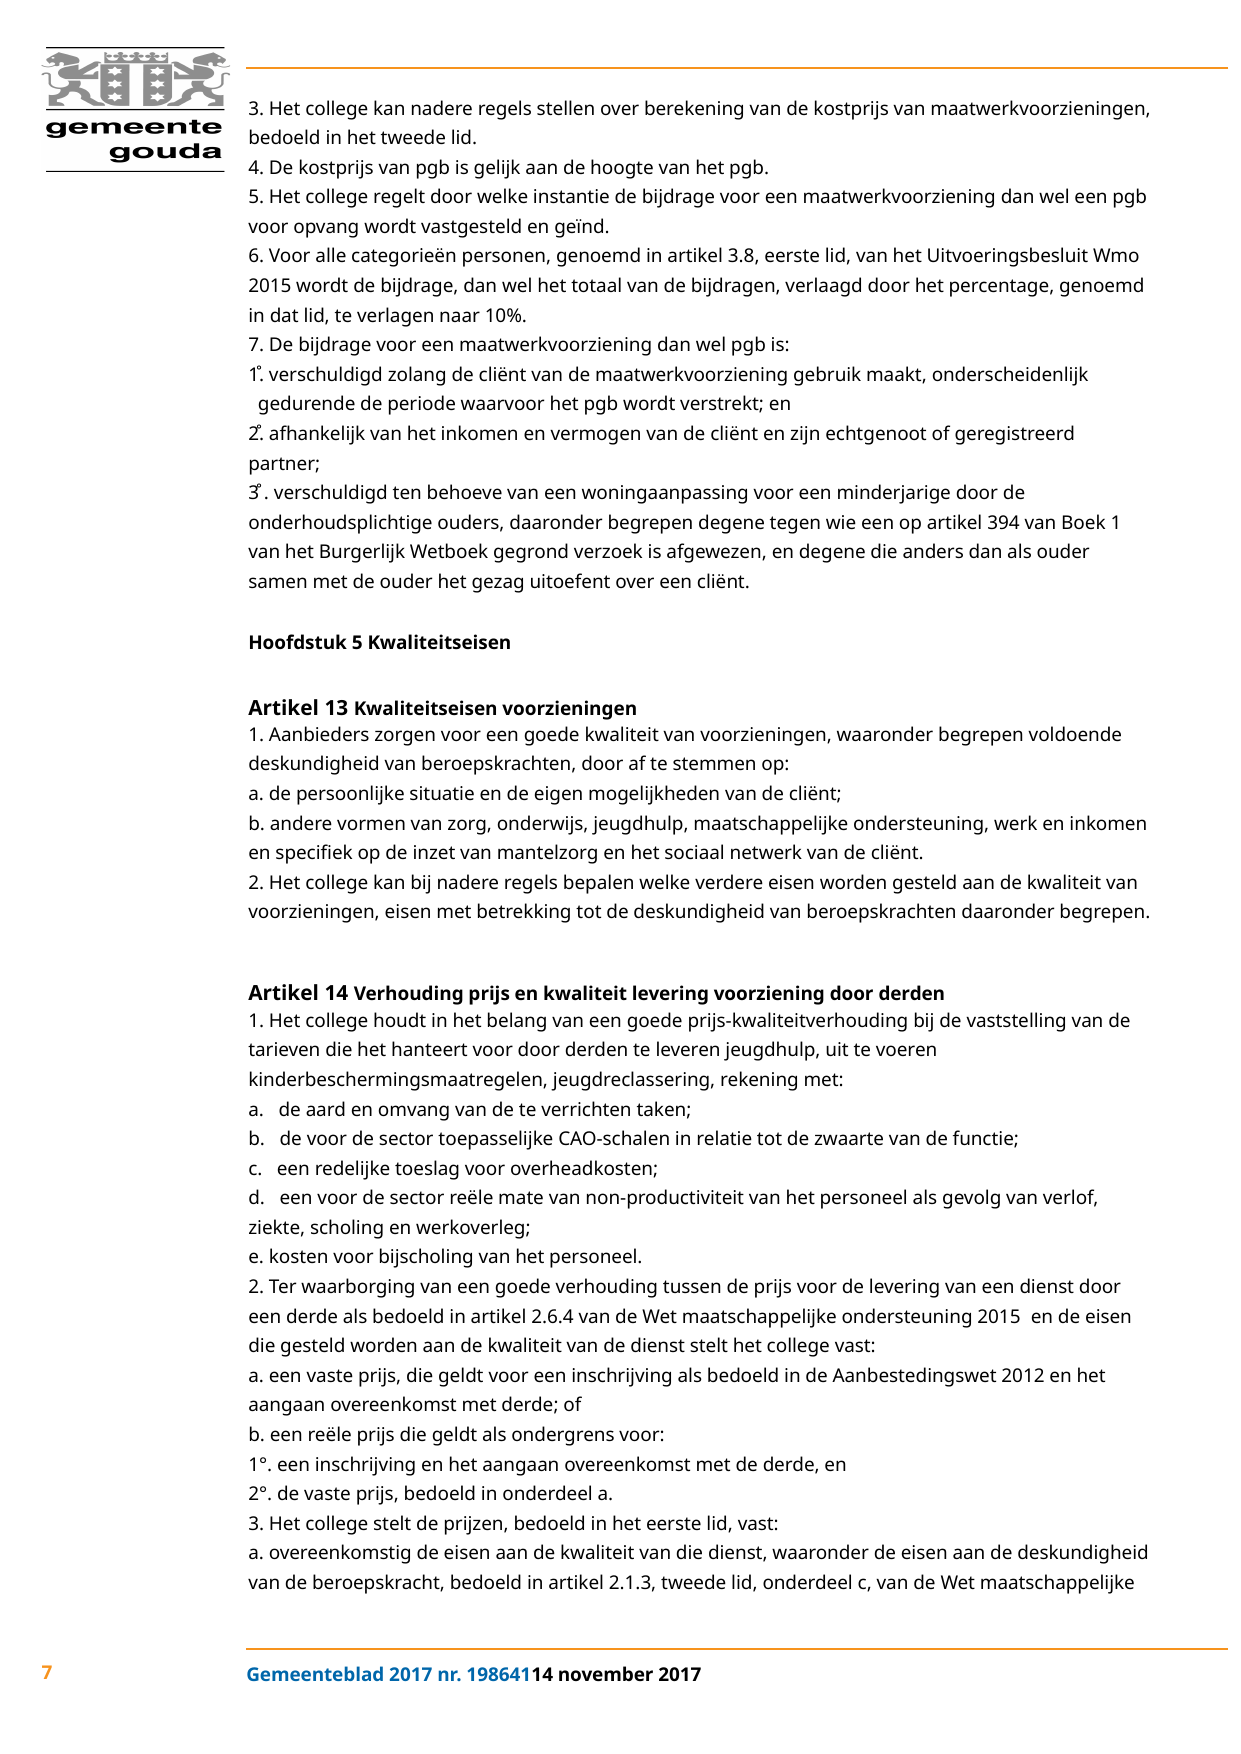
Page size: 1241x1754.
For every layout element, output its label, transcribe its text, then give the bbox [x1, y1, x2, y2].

text b. een reële prijs die geldt als ondergrens voor: [248, 1421, 1152, 1447]
text 7. De bijdrage voor een maatwerkvoorziening dan wel pgb is: [248, 331, 1152, 357]
text 3. Het college stelt de prijzen, bedoeld in het eerste lid, vast: [248, 1510, 1152, 1536]
text 1. Het college houdt in het belang van een goede prijs-kwaliteitverhouding bij de vaststelling van de tarieven die het hanteert voor door derden te leveren jeugdhulp, uit te voeren kinderbeschermingsmaatregelen, jeugdreclassering, rekening met: [248, 1007, 1152, 1092]
text b. de voor de sector toepasselijke CAO-schalen in relatie tot de zwaarte van de functie; [248, 1125, 1152, 1151]
text a. een vaste prijs, die geldt voor een inschrijving als bedoeld in de Aanbestedingswet 2012 en het aangaan overeenkomst met derde; of [248, 1362, 1152, 1417]
picture [41, 47, 231, 172]
text 2°. de vaste prijs, bedoeld in onderdeel a. [248, 1480, 1152, 1506]
text 1. Aanbieders zorgen voor een goede kwaliteit van voorzieningen, waaronder begrepen voldoende [248, 721, 1152, 747]
text Hoofdstuk 5 Kwaliteitseisen [248, 627, 1152, 656]
text 2. Het college kan bij nadere regels bepalen welke verdere eisen worden gesteld aan de kwaliteit van voorzieningen, eisen met betrekking tot de deskundigheid van beroepskrachten daaronder begrepen. [248, 869, 1152, 924]
text Artikel 13 Kwaliteitseisen voorzieningen [248, 693, 1152, 721]
text 5. Het college regelt door welke instantie de bijdrage voor een maatwerkvoorziening dan wel een pgb voor opvang wordt vastgesteld en geïnd. [248, 183, 1152, 239]
text 1̊. verschuldigd zolang de cliënt van de maatwerkvoorziening gebruik maakt, onderscheidenlijk [248, 361, 1152, 387]
text 2̊. afhankelijk van het inkomen en vermogen van de cliënt en zijn echtgenoot of geregistreerd partner; [248, 420, 1152, 476]
text e. kosten voor bijscholing van het personeel. [248, 1244, 1152, 1269]
text b. andere vormen van zorg, onderwijs, jeugdhulp, maatschappelijke ondersteuning, werk en inkomen en specifiek op de inzet van mantelzorg en het sociaal netwerk van de cliënt. [248, 810, 1152, 865]
text 3. Het college kan nadere regels stellen over berekening van de kostprijs van maatwerkvoorzieningen, bedoeld in het tweede lid. [248, 95, 1152, 150]
text a. de persoonlijke situatie en de eigen mogelijkheden van de cliënt; [248, 780, 1152, 806]
text deskundigheid van beroepskrachten, door af te stemmen op: [248, 751, 1152, 776]
text d. een voor de sector reële mate van non-productiviteit van het personeel als gevolg van verlof, ziekte, scholing en werkoverleg; [248, 1184, 1152, 1240]
text gedurende de periode waarvoor het pgb wordt verstrekt; en [248, 391, 1152, 416]
text 2. Ter waarborging van een goede verhouding tussen de prijs voor de levering van een dienst door een derde als bedoeld in artikel 2.6.4 van de Wet maatschappelijke ondersteuning 2015 en de eisen die gesteld worden aan de kwaliteit van de dienst stelt het college vast: [248, 1273, 1152, 1358]
text 4. De kostprijs van pgb is gelijk aan de hoogte van het pgb. [248, 154, 1152, 180]
text 6. Voor alle categorieën personen, genoemd in artikel 3.8, eerste lid, van het Uitvoeringsbesluit Wmo 2015 wordt de bijdrage, dan wel het totaal van de bijdragen, verlaagd door het percentage, genoemd in dat lid, te verlagen naar 10%. [248, 243, 1152, 328]
text a. overeenkomstig de eisen aan de kwaliteit van die dienst, waaronder de eisen aan de deskundigheid van de beroepskracht, bedoeld in artikel 2.1.3, tweede lid, onderdeel c, van de Wet maatschappelijke [248, 1539, 1152, 1595]
text 3̊ . verschuldigd ten behoeve van een woningaanpassing voor een minderjarige door de onderhoudsplichtige ouders, daaronder begrepen degene tegen wie een op artikel 394 van Boek 1 van het Burgerlijk Wetboek gegrond verzoek is afgewezen, en degene die anders dan als ouder samen met de ouder het gezag uitoefent over een cliënt. [248, 479, 1152, 594]
text 1°. een inschrijving en het aangaan overeenkomst met de derde, en [248, 1451, 1152, 1476]
text Artikel 14 Verhouding prijs en kwaliteit levering voorziening door derden [248, 978, 1152, 1007]
text a. de aard en omvang van de te verrichten taken; [248, 1096, 1152, 1121]
text c. een redelijke toeslag voor overheadkosten; [248, 1155, 1152, 1181]
